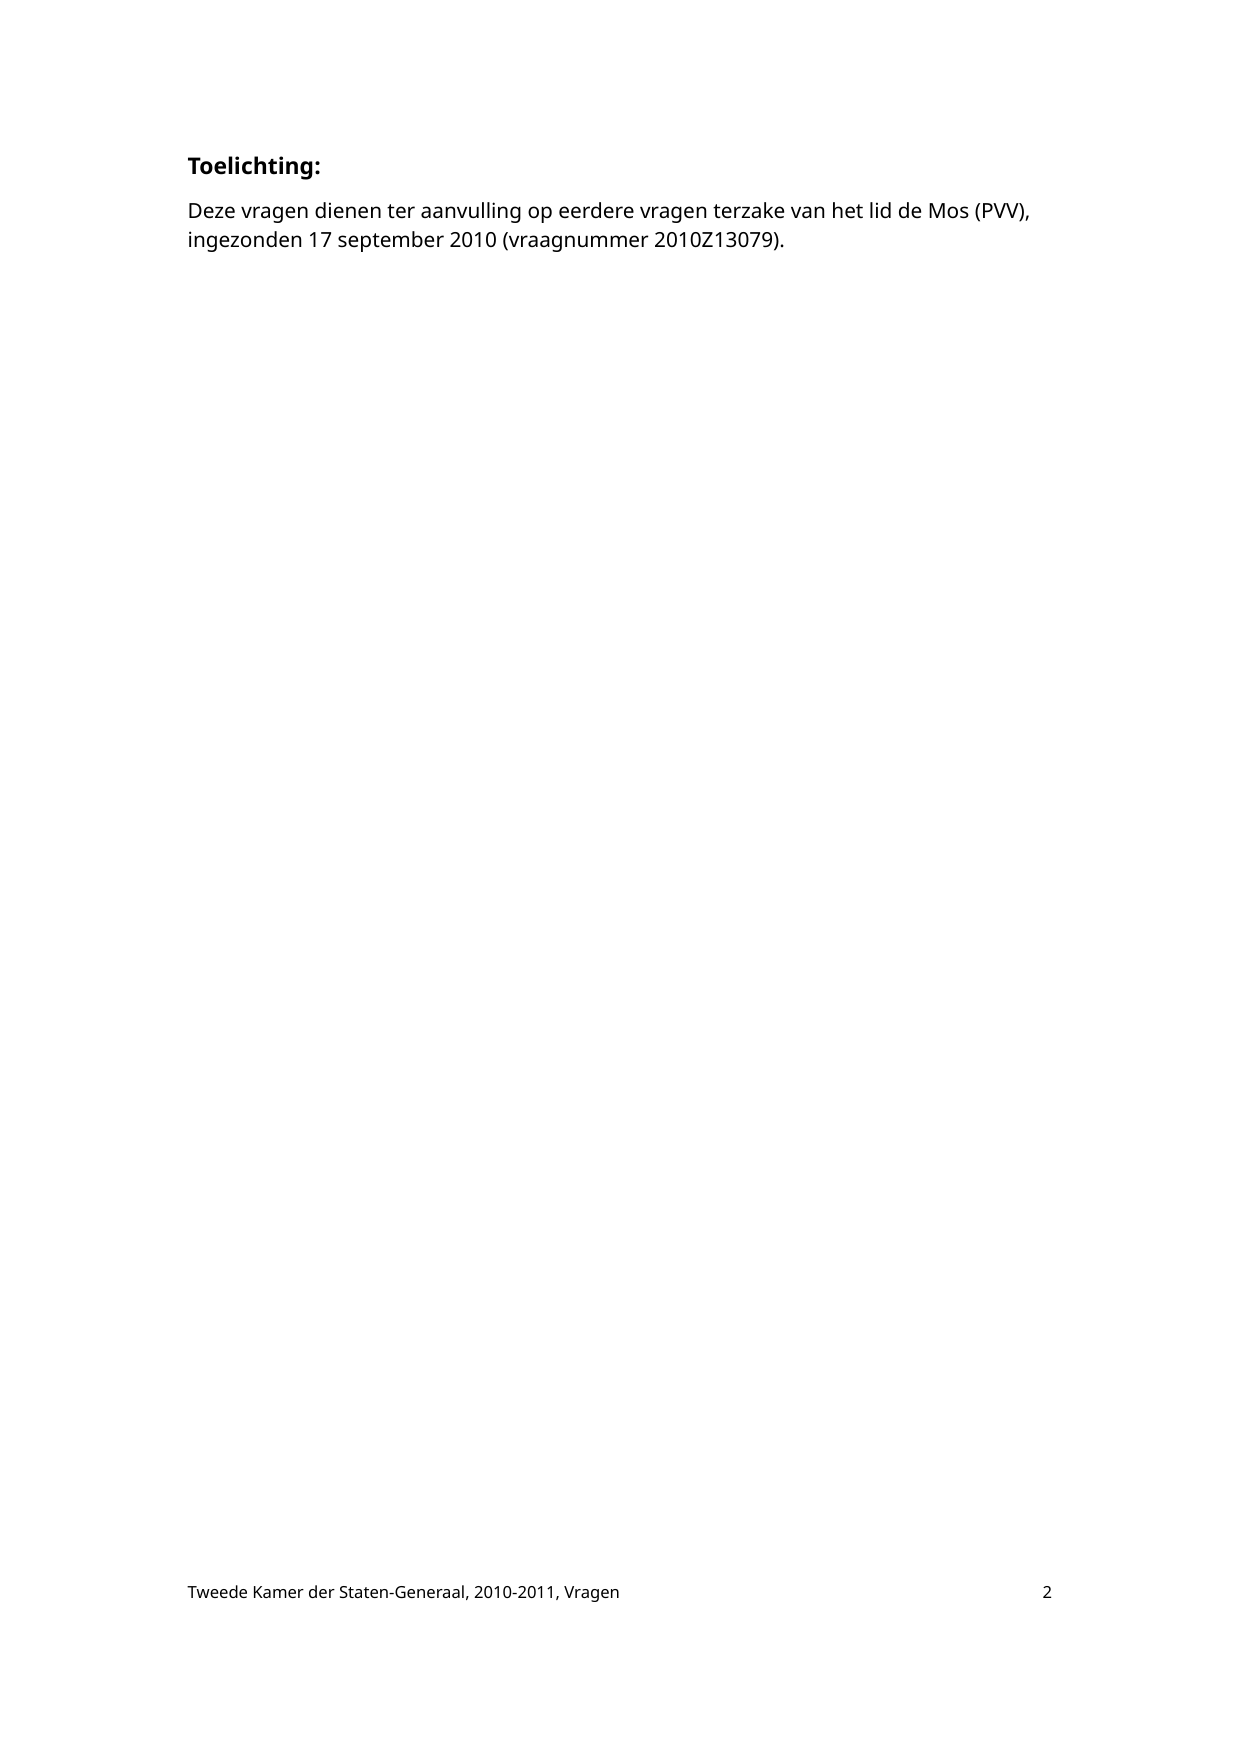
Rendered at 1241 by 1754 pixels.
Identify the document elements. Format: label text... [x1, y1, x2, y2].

text Deze vragen dienen ter aanvulling op eerdere vragen terzake van het lid de Mos (PVV), ingezonden 17 september 2010 (vraagnummer 2010Z13079). [187, 196, 1053, 253]
subtitle Toelichting: [187, 150, 1053, 181]
